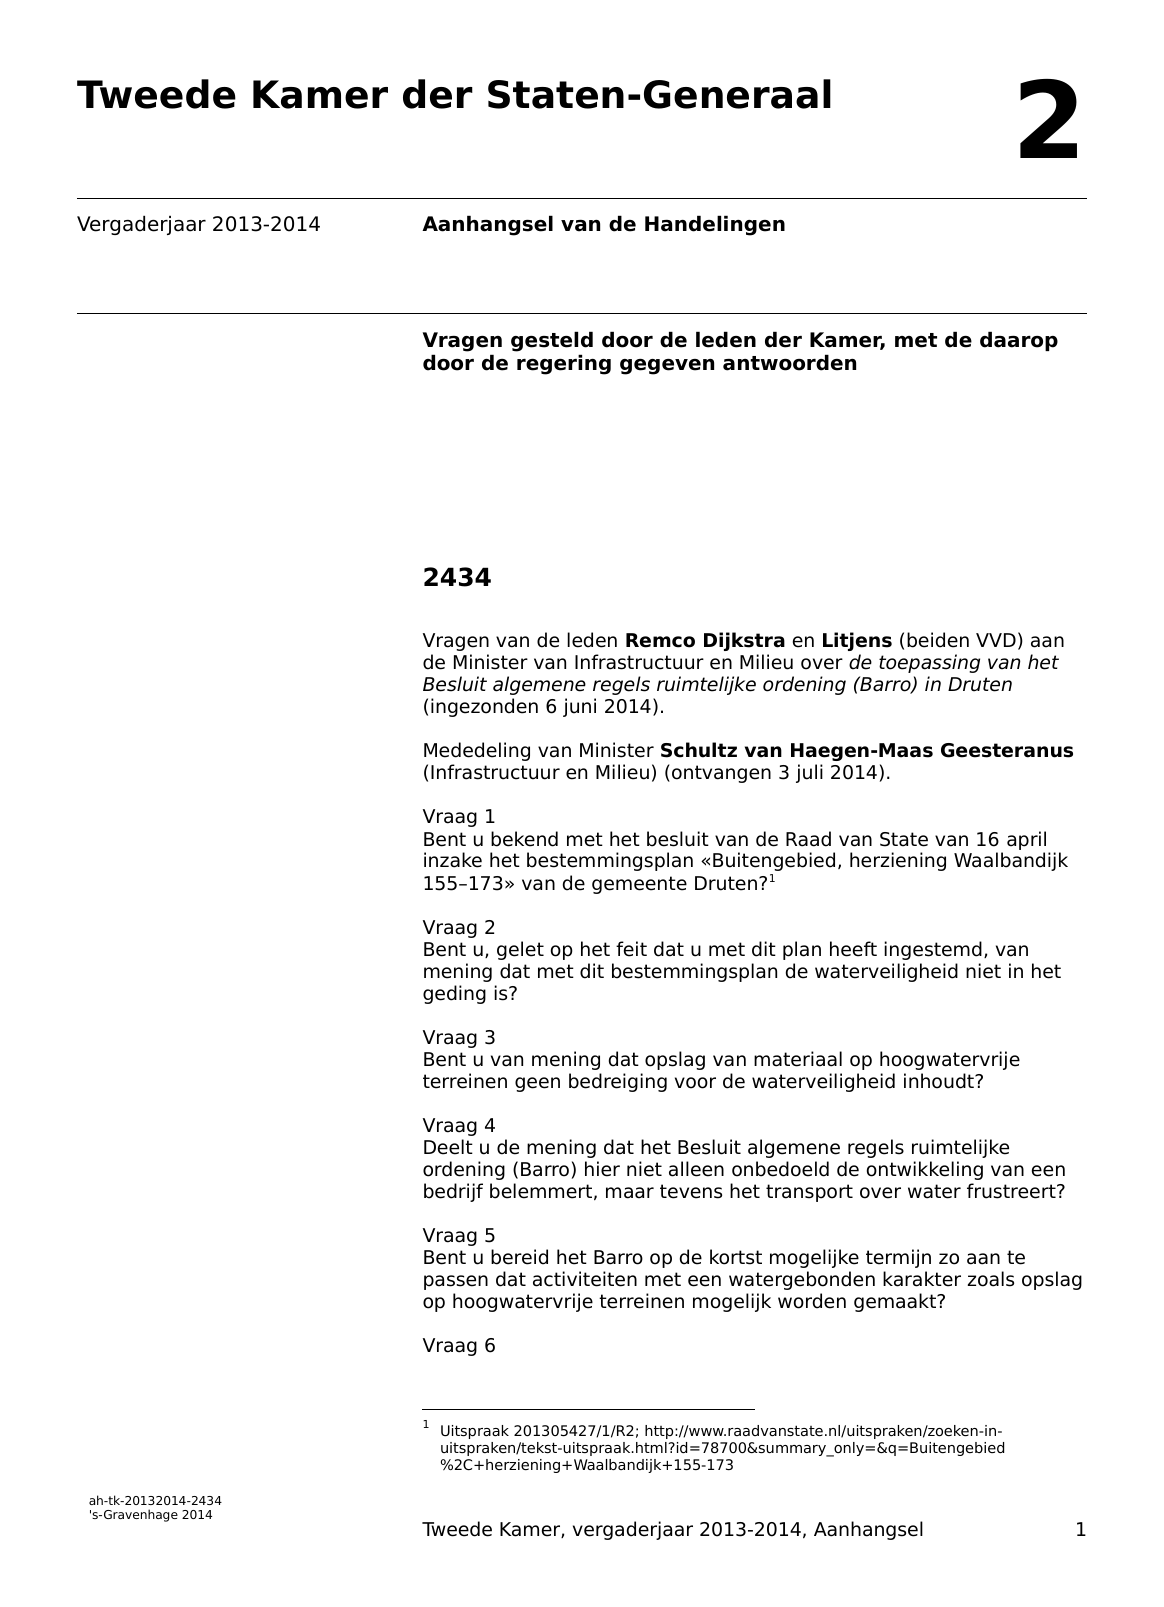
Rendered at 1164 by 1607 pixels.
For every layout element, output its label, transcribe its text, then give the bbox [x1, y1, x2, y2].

text Bent u bekend met het besluit van de Raad van State van 16 april inzake het bestemmingsplan «Buitengebied, herziening Waalbandijk 155–173» van de gemeente Druten? [422, 828, 1087, 894]
text Vraag 3 [422, 1027, 1087, 1049]
text Uitspraak 201305427/1/R2; http://www.raadvanstate.nl/uitspraken/zoeken-in-uitspraken/tekst-uitspraak.html?id=78700&summary_only=&q=Buitengebied%2C+herziening+Waalbandijk+155-173 [422, 1418, 1087, 1474]
table_cell [77, 314, 422, 375]
text Vraag 4 [422, 1115, 1087, 1137]
text Deelt u de mening dat het Besluit algemene regels ruimtelijke ordening (Barro) hier niet alleen onbedoeld de ontwikkeling van een bedrijf belemmert, maar tevens het transport over water frustreert? [422, 1137, 1087, 1203]
text 2434 [422, 563, 1087, 592]
table_cell Vragen gesteld door de leden der Kamer, met de daarop door de regering gegeven antwoorden [422, 314, 1087, 375]
text Vraag 1 [422, 806, 1087, 828]
text Mededeling van Minister Schultz van Haegen-Maas Geesteranus (Infrastructuur en Milieu) (ontvangen 3 juli 2014). [422, 740, 1087, 784]
text ah-tk-20132014-2434 [88, 1494, 323, 1508]
table_cell Vergaderjaar 2013-2014 [77, 199, 422, 313]
table_header Tweede Kamer der Staten-Generaal [77, 59, 886, 198]
table_cell Aanhangsel van de Handelingen [422, 199, 1087, 313]
text Bent u, gelet op het feit dat u met dit plan heeft ingestemd, van mening dat met dit bestemmingsplan de waterveiligheid niet in het geding is? [422, 938, 1087, 1004]
text Vraag 5 [422, 1225, 1087, 1247]
text Vraag 2 [422, 917, 1087, 938]
table_header 2 [886, 59, 1087, 198]
text 's-Gravenhage 2014 [88, 1508, 323, 1522]
text Vraag 6 [422, 1335, 1087, 1357]
text Bent u van mening dat opslag van materiaal op hoogwatervrije terreinen geen bedreiging voor de waterveiligheid inhoudt? [422, 1049, 1087, 1093]
text Bent u bereid het Barro op de kortst mogelijke termijn zo aan te passen dat activiteiten met een watergebonden karakter zoals opslag op hoogwatervrije terreinen mogelijk worden gemaakt? [422, 1247, 1087, 1313]
text Vragen van de leden Remco Dijkstra en Litjens (beiden VVD) aan de Minister van Infrastructuur en Milieu over de toepassing van het Besluit algemene regels ruimtelijke ordening (Barro) in Druten (ingezonden 6 juni 2014). [422, 630, 1087, 718]
